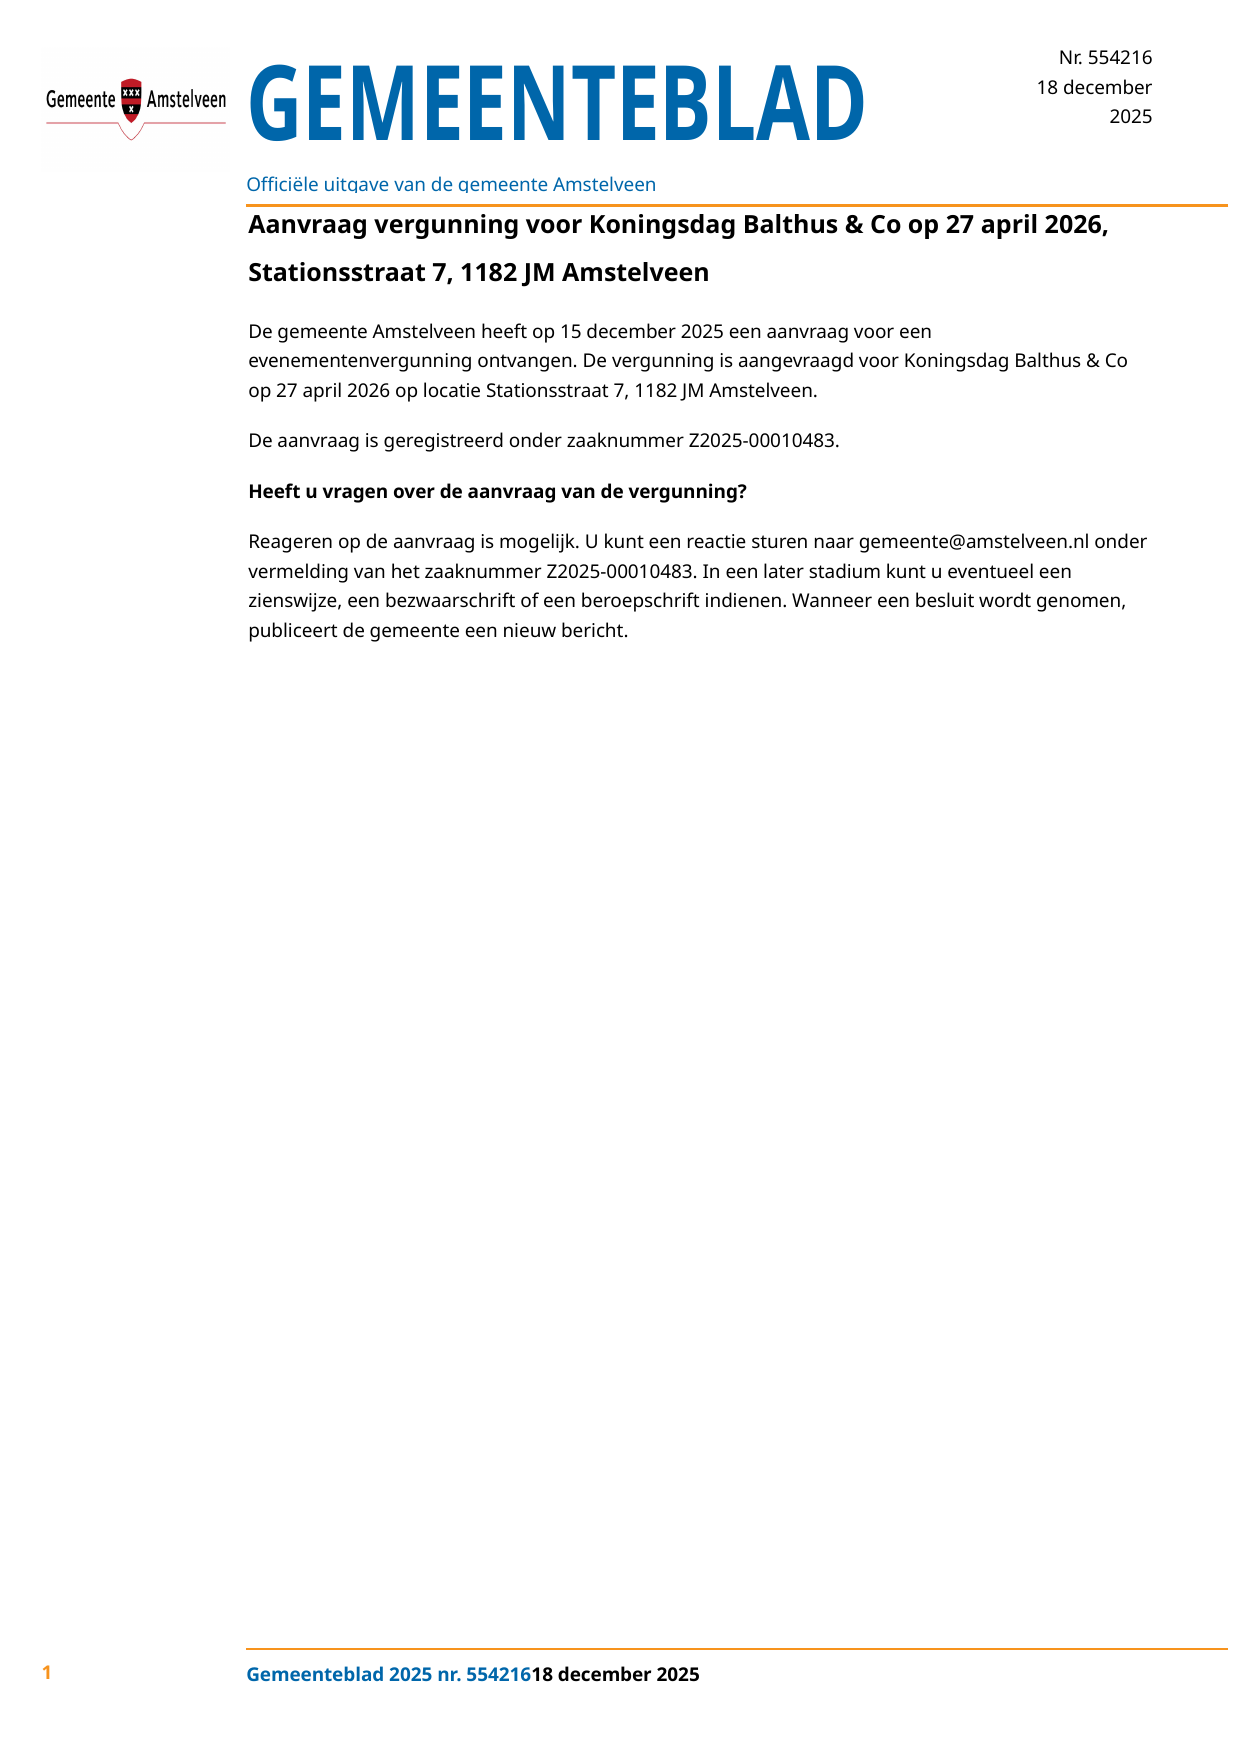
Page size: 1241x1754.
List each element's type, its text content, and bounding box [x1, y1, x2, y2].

text Heeft u vragen over de aanvraag van de vergunning? [248, 478, 1152, 504]
text Reageren op de aanvraag is mogelijk. U kunt een reactie sturen naar gemeente@amstelveen.nl onder vermelding van het zaaknummer Z2025-00010483. In een later stadium kunt u eventueel een zienswijze, een bezwaarschrift of een beroepschrift indienen. Wanneer een besluit wordt genomen, publiceert de gemeente een nieuw bericht. [248, 528, 1152, 643]
picture [41, 47, 231, 172]
text De gemeente Amstelveen heeft op 15 december 2025 een aanvraag voor een evenementenvergunning ontvangen. De vergunning is aangevraagd voor Koningsdag Balthus & Co op 27 april 2026 op locatie Stationsstraat 7, 1182 JM Amstelveen. [248, 318, 1152, 403]
text De aanvraag is geregistreerd onder zaaknummer Z2025-00010483. [248, 427, 1152, 453]
text Aanvraag vergunning voor Koningsdag Balthus & Co op 27 april 2026, Stationsstraat 7, 1182 JM Amstelveen [248, 207, 1152, 288]
